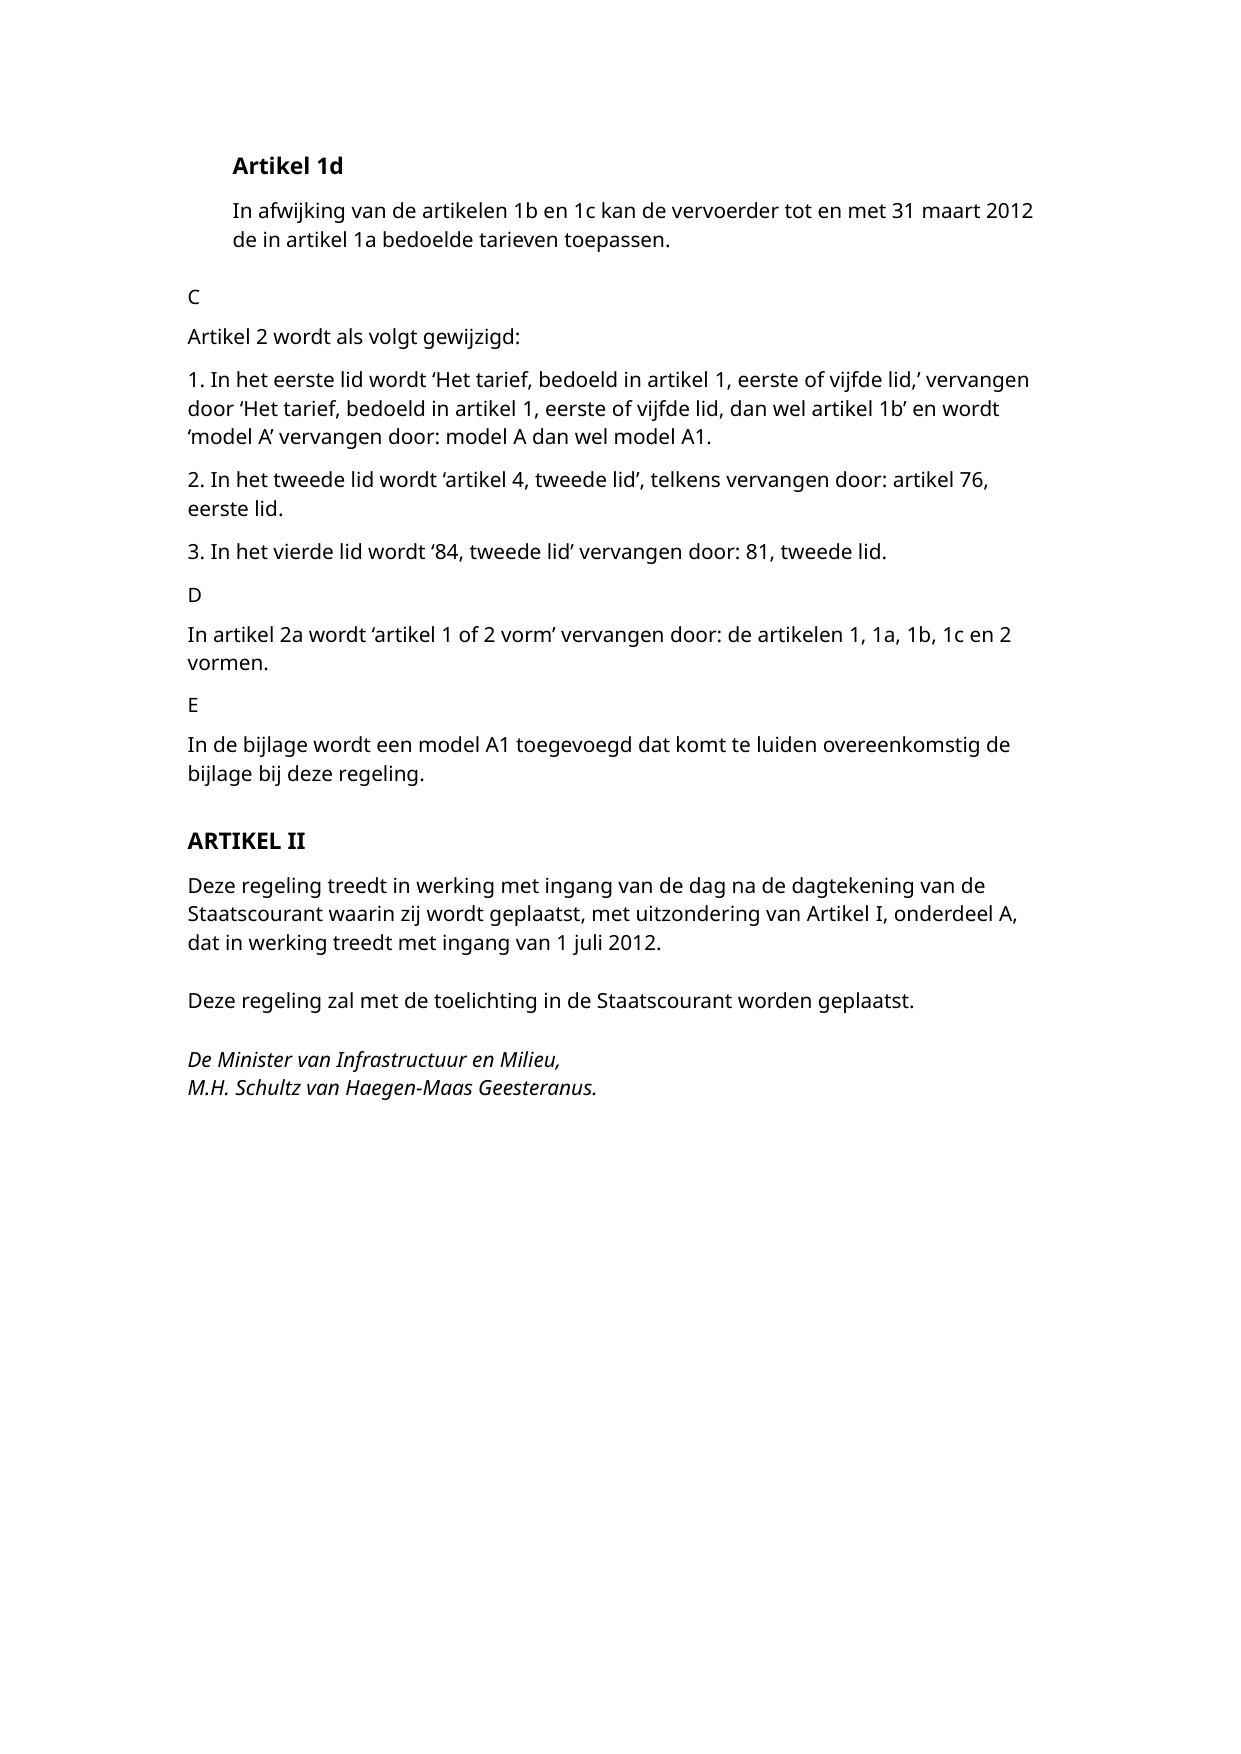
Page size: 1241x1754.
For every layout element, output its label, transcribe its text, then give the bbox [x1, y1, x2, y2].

text De Minister van Infrastructuur en Milieu, [187, 1045, 1053, 1073]
text E [187, 692, 1053, 718]
subtitle Artikel 1d [232, 150, 1053, 181]
text 2. In het tweede lid wordt ‘artikel 4, tweede lid’, telkens vervangen door: artikel 76, eerste lid. [187, 466, 1053, 522]
text D [187, 581, 1053, 608]
subtitle ARTIKEL II [187, 825, 1053, 856]
text In de bijlage wordt een model A1 toegevoegd dat komt te luiden overeenkomstig de bijlage bij deze regeling. [187, 730, 1053, 787]
text C [187, 283, 1053, 310]
text M.H. Schultz van Haegen-Maas Geesteranus. [187, 1073, 1053, 1102]
text Deze regeling treedt in werking met ingang van de dag na de dagtekening van de Staatscourant waarin zij wordt geplaatst, met uitzondering van Artikel I, onderdeel A, dat in werking treedt met ingang van 1 juli 2012. [187, 871, 1053, 956]
text Deze regeling zal met de toelichting in de Staatscourant worden geplaatst. [187, 986, 1053, 1015]
text 1. In het eerste lid wordt ‘Het tarief, bedoeld in artikel 1, eerste of vijfde lid,’ vervangen door ‘Het tarief, bedoeld in artikel 1, eerste of vijfde lid, dan wel artikel 1b’ en wordt ‘model A’ vervangen door: model A dan wel model A1. [187, 365, 1053, 451]
text 3. In het vierde lid wordt ‘84, tweede lid’ vervangen door: 81, tweede lid. [187, 537, 1053, 566]
text In artikel 2a wordt ‘artikel 1 of 2 vorm’ vervangen door: de artikelen 1, 1a, 1b, 1c en 2 vormen. [187, 620, 1053, 677]
text In afwijking van de artikelen 1b en 1c kan de vervoerder tot en met 31 maart 2012 de in artikel 1a bedoelde tarieven toepassen. [232, 196, 1053, 253]
text Artikel 2 wordt als volgt gewijzigd: [187, 322, 1053, 350]
